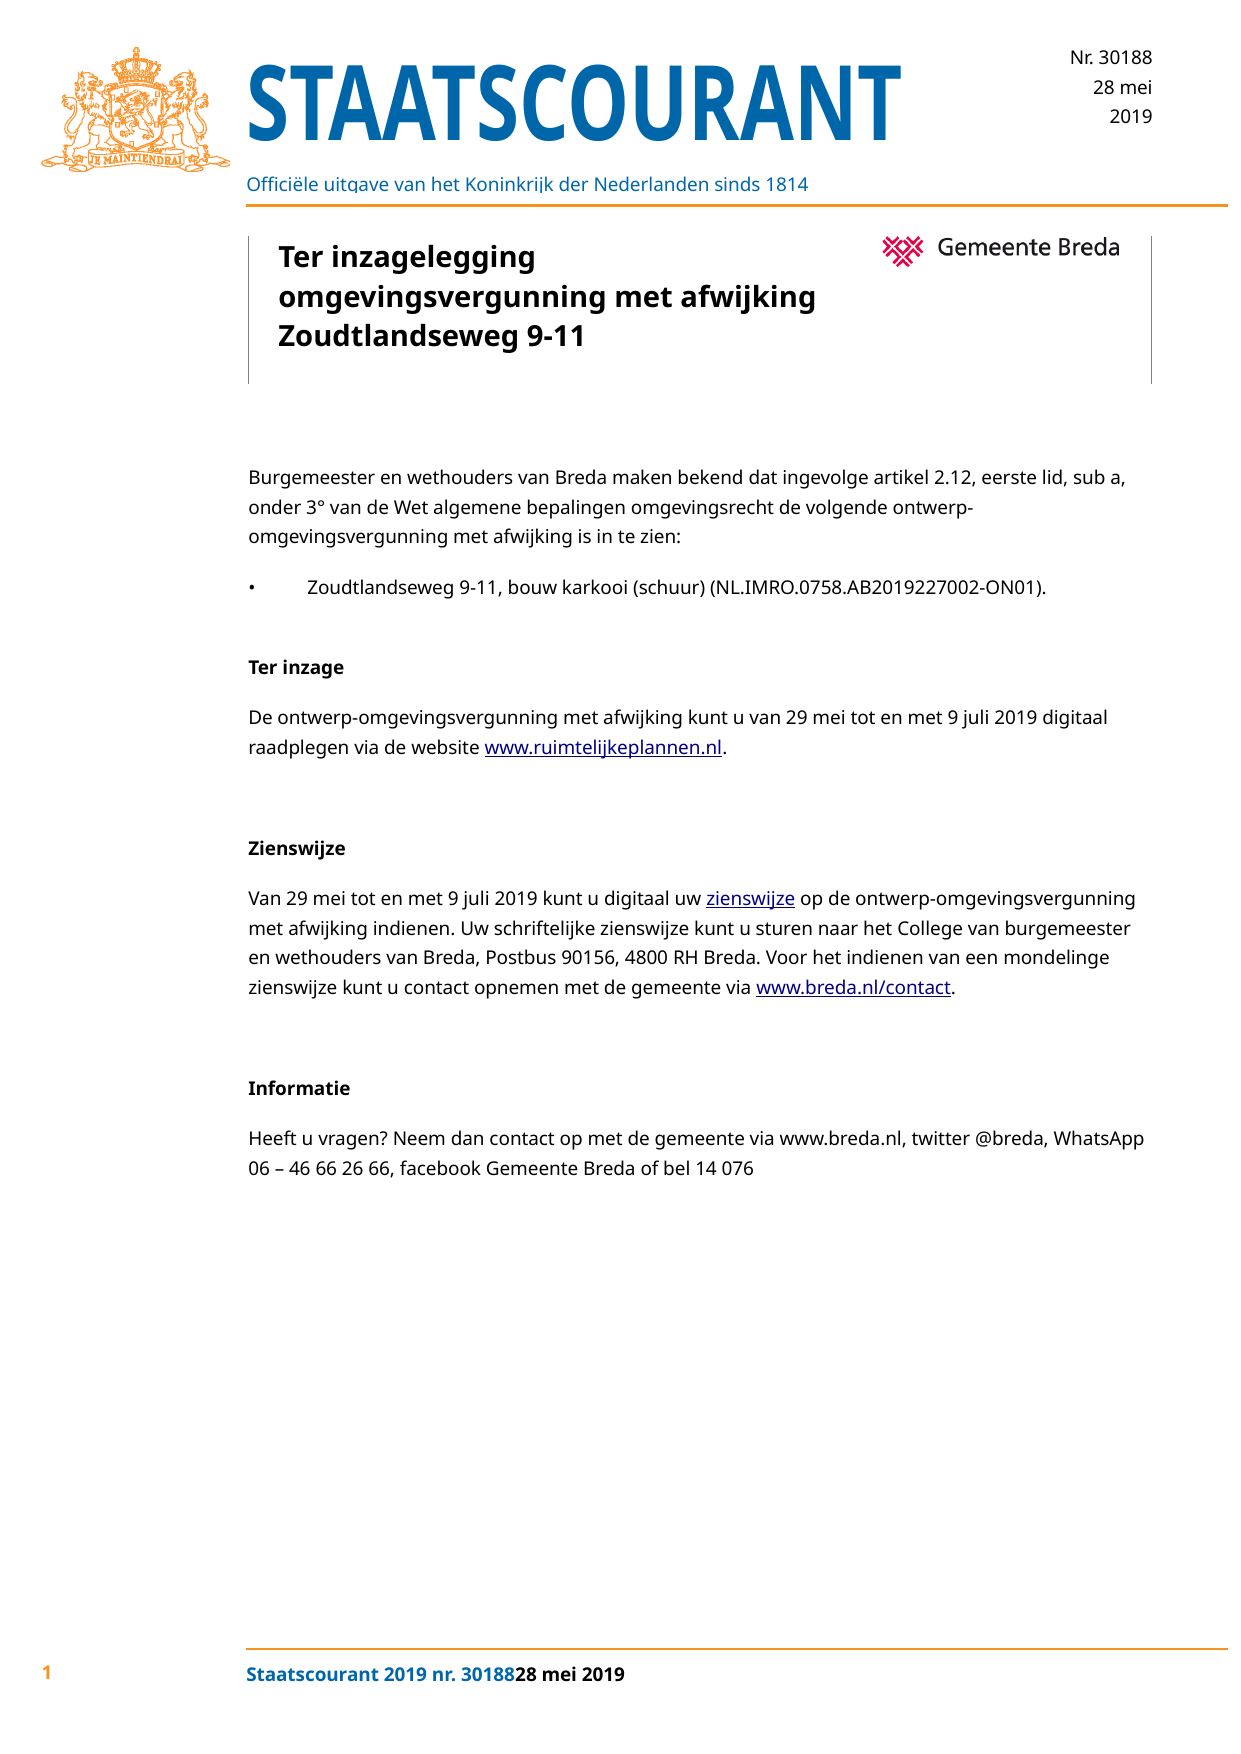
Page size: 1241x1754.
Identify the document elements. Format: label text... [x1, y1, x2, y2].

table_header [850, 236, 1151, 384]
text Heeft u vragen? Neem dan contact op met de gemeente via www.breda.nl, twitter @breda, WhatsApp 06 – 46 66 26 66, facebook Gemeente Breda of bel 14 076 [248, 1125, 1152, 1181]
table_header Ter inzagelegging omgevingsvergunning met afwijking Zoudtlandseweg 9-11 [249, 236, 850, 384]
picture [41, 47, 231, 172]
text Van 29 mei tot en met 9 juli 2019 kunt u digitaal uw zienswijze op de ontwerp-omgevingsvergunning met afwijking indienen. Uw schriftelijke zienswijze kunt u sturen naar het College van burgemeester en wethouders van Breda, Postbus 90156, 4800 RH Breda. Voor het indienen van een mondelinge zienswijze kunt u contact opnemen met de gemeente via www.breda.nl/contact. [248, 885, 1152, 1000]
text Informatie [248, 1075, 1152, 1101]
list Zoudtlandseweg 9-11, bouw karkooi (schuur) (NL.IMRO.0758.AB2019227002-ON01). [248, 574, 1152, 600]
text Zienswijze [248, 835, 1152, 861]
text De ontwerp-omgevingsvergunning met afwijking kunt u van 29 mei tot en met 9 juli 2019 digitaal raadplegen via de website www.ruimtelijkeplannen.nl. [248, 704, 1152, 760]
text Ter inzage [248, 654, 1152, 680]
picture [882, 236, 1119, 267]
text Burgemeester en wethouders van Breda maken bekend dat ingevolge artikel 2.12, eerste lid, sub a, onder 3° van de Wet algemene bepalingen omgevingsrecht de volgende ontwerp-omgevingsvergunning met afwijking is in te zien: [248, 464, 1152, 549]
